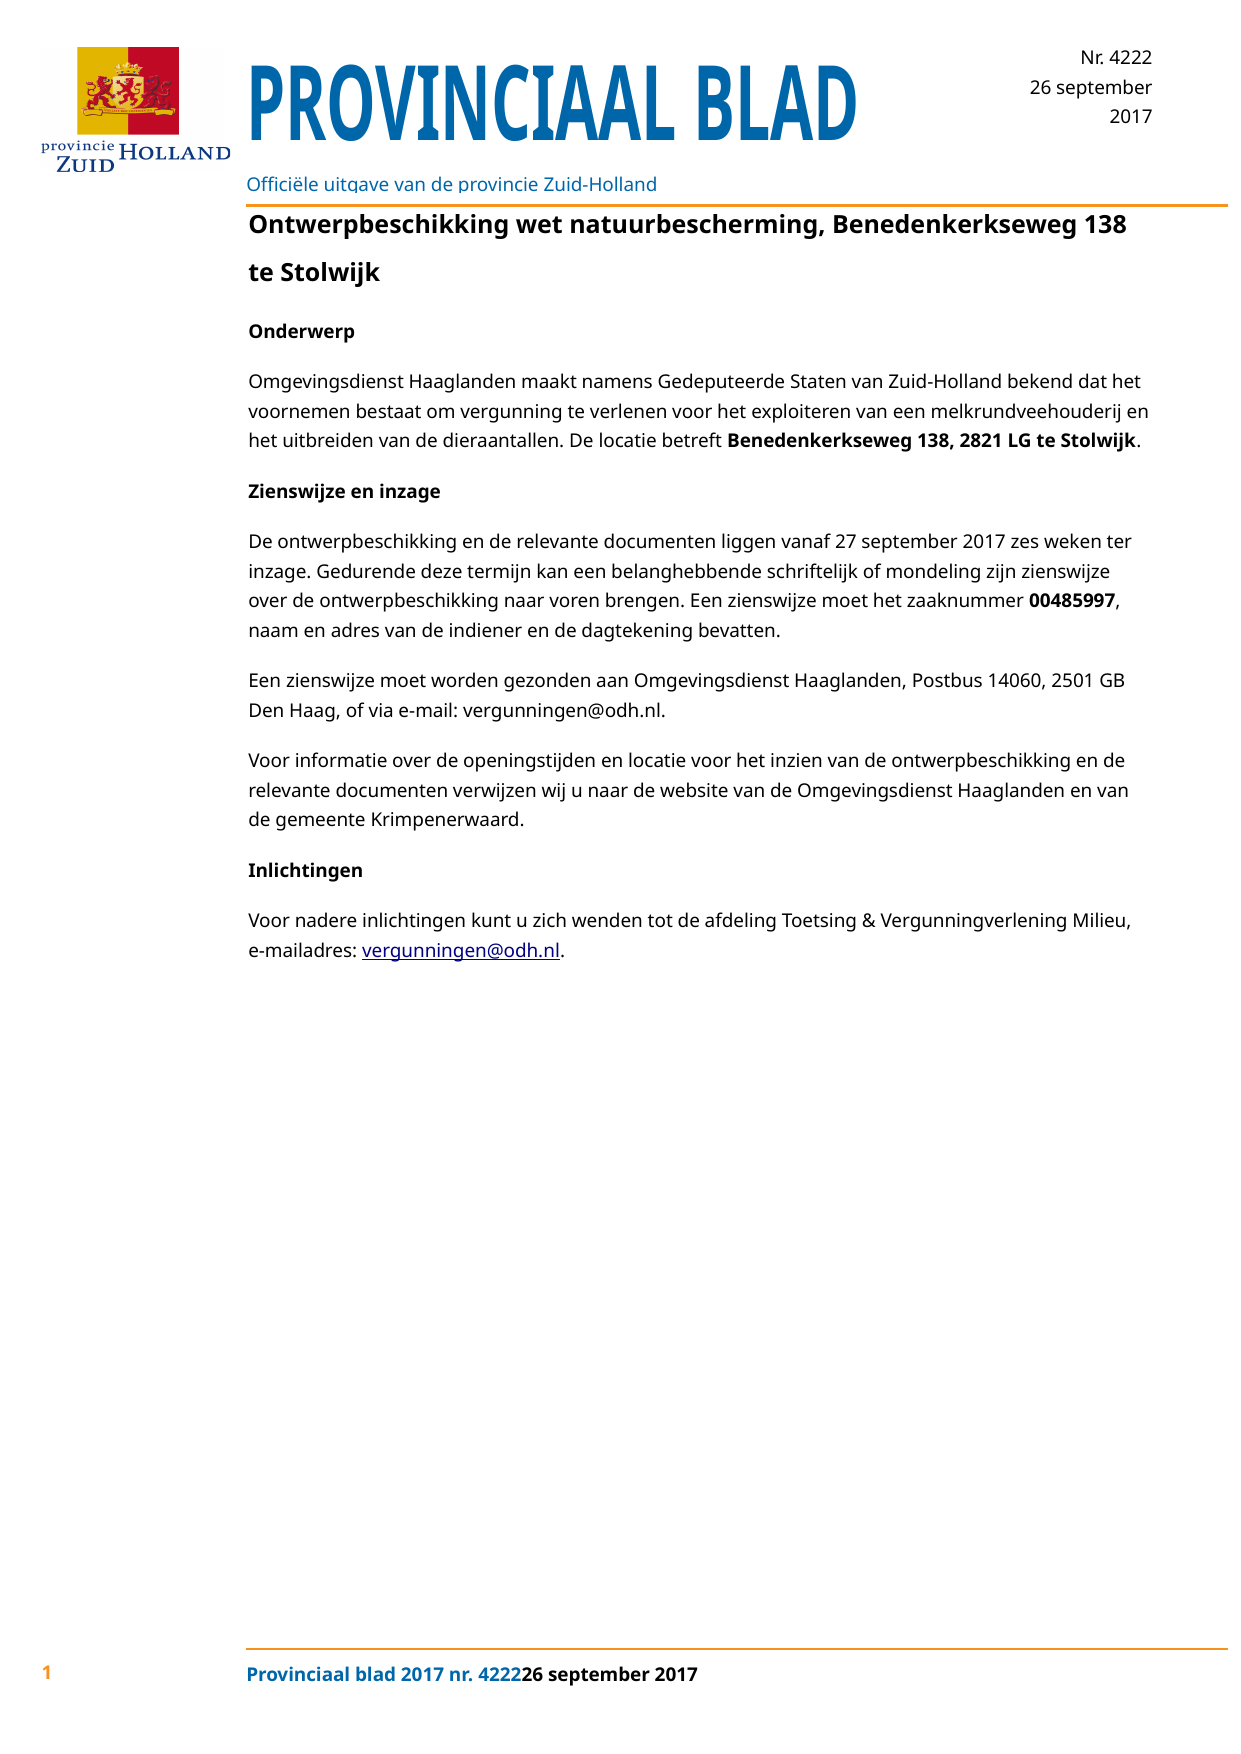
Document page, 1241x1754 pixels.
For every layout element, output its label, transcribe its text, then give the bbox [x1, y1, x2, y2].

text Voor nadere inlichtingen kunt u zich wenden tot de afdeling Toetsing & Vergunningverlening Milieu, e-mailadres: vergunningen@odh.nl. [248, 907, 1152, 963]
text Inlichtingen [248, 857, 1152, 883]
text Zienswijze en inzage [248, 478, 1152, 504]
text Ontwerpbeschikking wet natuurbescherming, Benedenkerkseweg 138 te Stolwijk [248, 207, 1152, 288]
picture [41, 47, 231, 172]
text Voor informatie over de openingstijden en locatie voor het inzien van de ontwerpbeschikking en de relevante documenten verwijzen wij u naar de website van de Omgevingsdienst Haaglanden en van de gemeente Krimpenerwaard. [248, 747, 1152, 832]
text De ontwerpbeschikking en de relevante documenten liggen vanaf 27 september 2017 zes weken ter inzage. Gedurende deze termijn kan een belanghebbende schriftelijk of mondeling zijn zienswijze over de ontwerpbeschikking naar voren brengen. Een zienswijze moet het zaaknummer 00485997, naam en adres van de indiener en de dagtekening bevatten. [248, 528, 1152, 643]
text Een zienswijze moet worden gezonden aan Omgevingsdienst Haaglanden, Postbus 14060, 2501 GB Den Haag, of via e-mail: vergunningen@odh.nl. [248, 667, 1152, 723]
text Omgevingsdienst Haaglanden maakt namens Gedeputeerde Staten van Zuid-Holland bekend dat het voornemen bestaat om vergunning te verlenen voor het exploiteren van een melkrundveehouderij en het uitbreiden van de dieraantallen. De locatie betreft Benedenkerkseweg 138, 2821 LG te Stolwijk. [248, 368, 1152, 453]
text Onderwerp [248, 318, 1152, 344]
